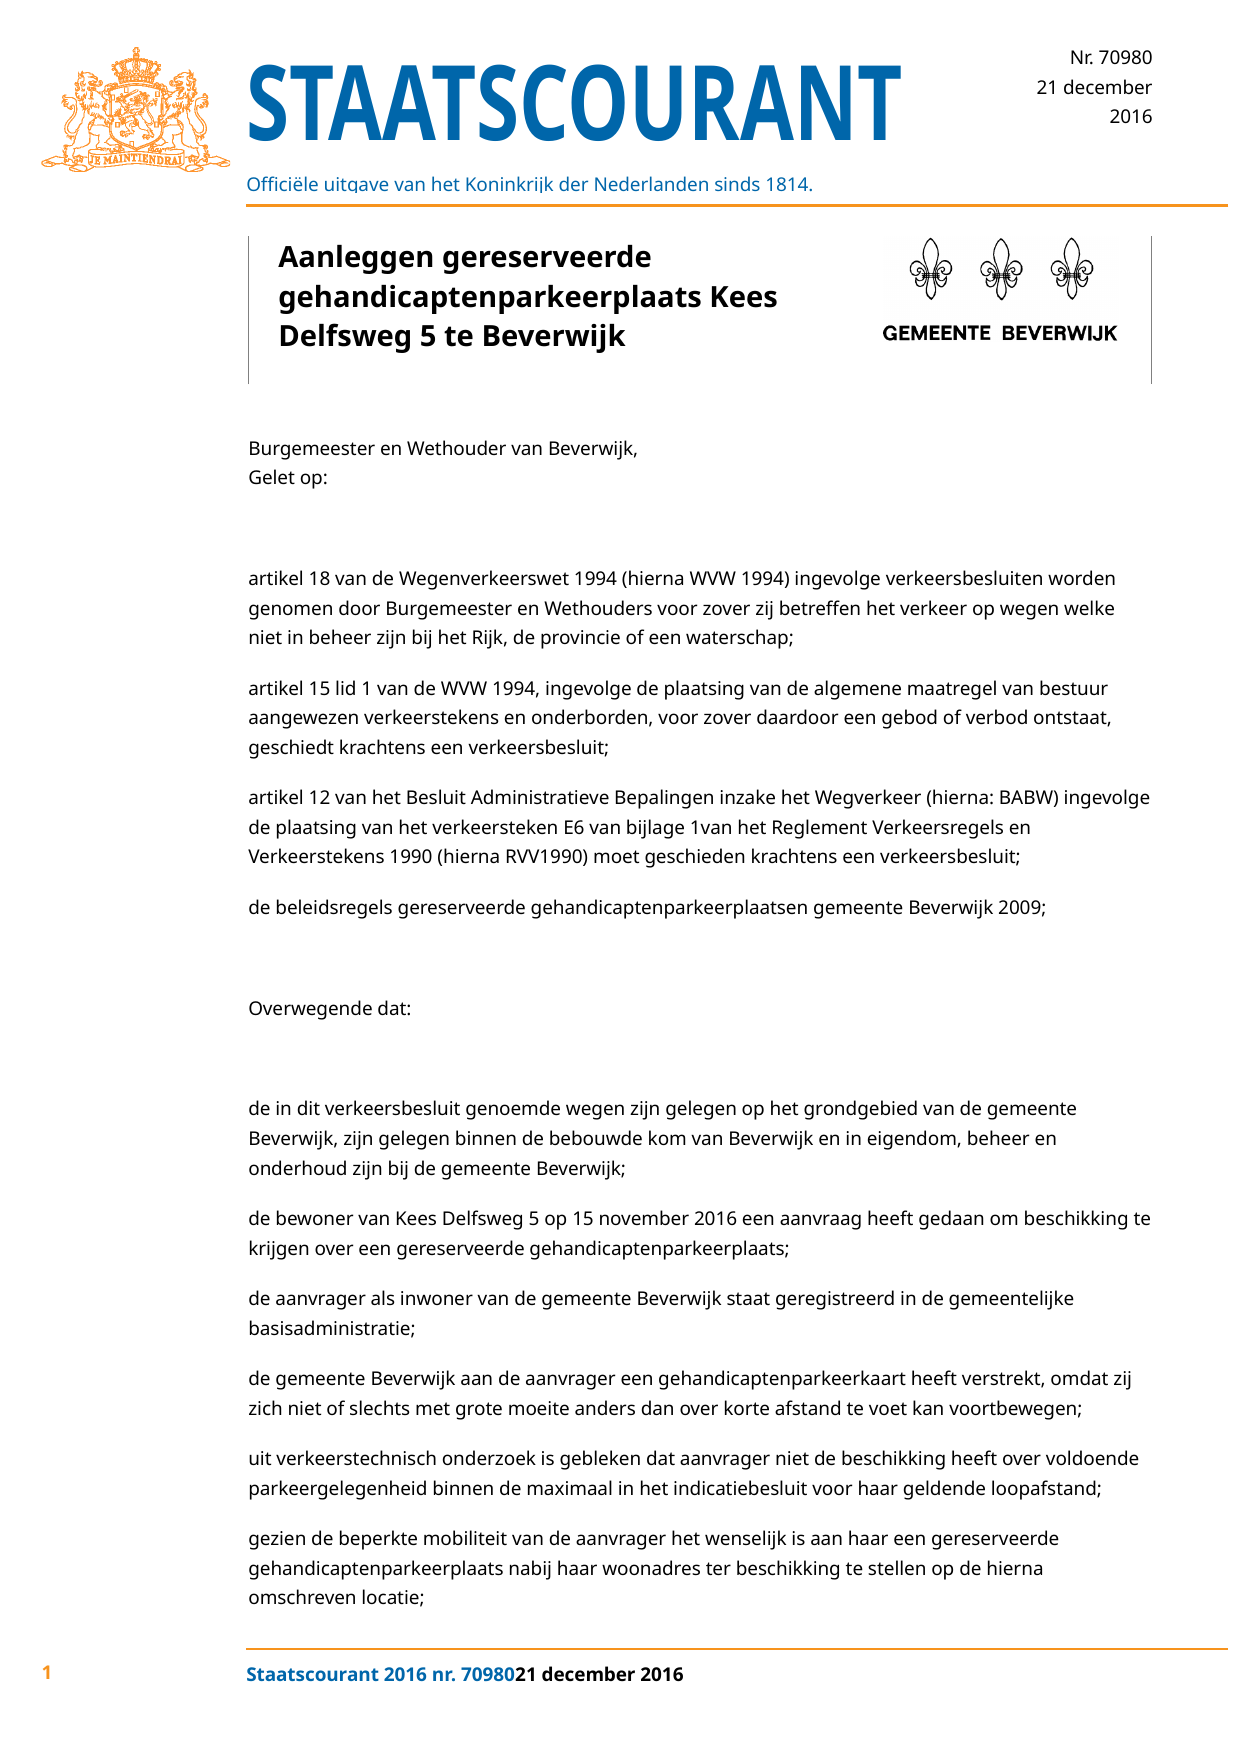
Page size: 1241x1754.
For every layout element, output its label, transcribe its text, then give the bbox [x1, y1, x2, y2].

text de gemeente Beverwijk aan de aanvrager een gehandicaptenparkeerkaart heeft verstrekt, omdat zij zich niet of slechts met grote moeite anders dan over korte afstand te voet kan voortbewegen; [248, 1365, 1152, 1420]
text Overwegende dat: [248, 995, 1152, 1020]
text Burgemeester en Wethouder van Beverwijk, [248, 435, 1152, 460]
text gezien de beperkte mobiliteit van de aanvrager het wenselijk is aan haar een gereserveerde gehandicaptenparkeerplaats nabij haar woonadres ter beschikking te stellen op de hierna omschreven locatie; [248, 1525, 1152, 1610]
text artikel 12 van het Besluit Administratieve Bepalingen inzake het Wegverkeer (hierna: BABW) ingevolge de plaatsing van het verkeersteken E6 van bijlage 1van het Reglement Verkeersregels en Verkeerstekens 1990 (hierna RVV1990) moet geschieden krachtens een verkeersbesluit; [248, 784, 1152, 869]
picture [882, 236, 1119, 342]
text de in dit verkeersbesluit genoemde wegen zijn gelegen op het grondgebied van de gemeente Beverwijk, zijn gelegen binnen de bebouwde kom van Beverwijk en in eigendom, beheer en onderhoud zijn bij de gemeente Beverwijk; [248, 1096, 1152, 1180]
text de aanvrager als inwoner van de gemeente Beverwijk staat geregistreerd in de gemeentelijke basisadministratie; [248, 1285, 1152, 1340]
text Gelet op: [248, 464, 1152, 490]
table_header [850, 236, 1151, 384]
text artikel 18 van de Wegenverkeerswet 1994 (hierna WVW 1994) ingevolge verkeersbesluiten worden genomen door Burgemeester en Wethouders voor zover zij betreffen het verkeer op wegen welke niet in beheer zijn bij het Rijk, de provincie of een waterschap; [248, 565, 1152, 650]
table_header Aanleggen gereserveerde gehandicaptenparkeerplaats Kees Delfsweg 5 te Beverwijk [249, 236, 850, 384]
text uit verkeerstechnisch onderzoek is gebleken dat aanvrager niet de beschikking heeft over voldoende parkeergelegenheid binnen de maximaal in het indicatiebesluit voor haar geldende loopafstand; [248, 1445, 1152, 1500]
text artikel 15 lid 1 van de WVW 1994, ingevolge de plaatsing van de algemene maatregel van bestuur aangewezen verkeerstekens en onderborden, voor zover daardoor een gebod of verbod ontstaat, geschiedt krachtens een verkeersbesluit; [248, 675, 1152, 759]
picture [41, 47, 231, 172]
text de beleidsregels gereserveerde gehandicaptenparkeerplaatsen gemeente Beverwijk 2009; [248, 894, 1152, 919]
text de bewoner van Kees Delfsweg 5 op 15 november 2016 een aanvraag heeft gedaan om beschikking te krijgen over een gereserveerde gehandicaptenparkeerplaats; [248, 1205, 1152, 1260]
